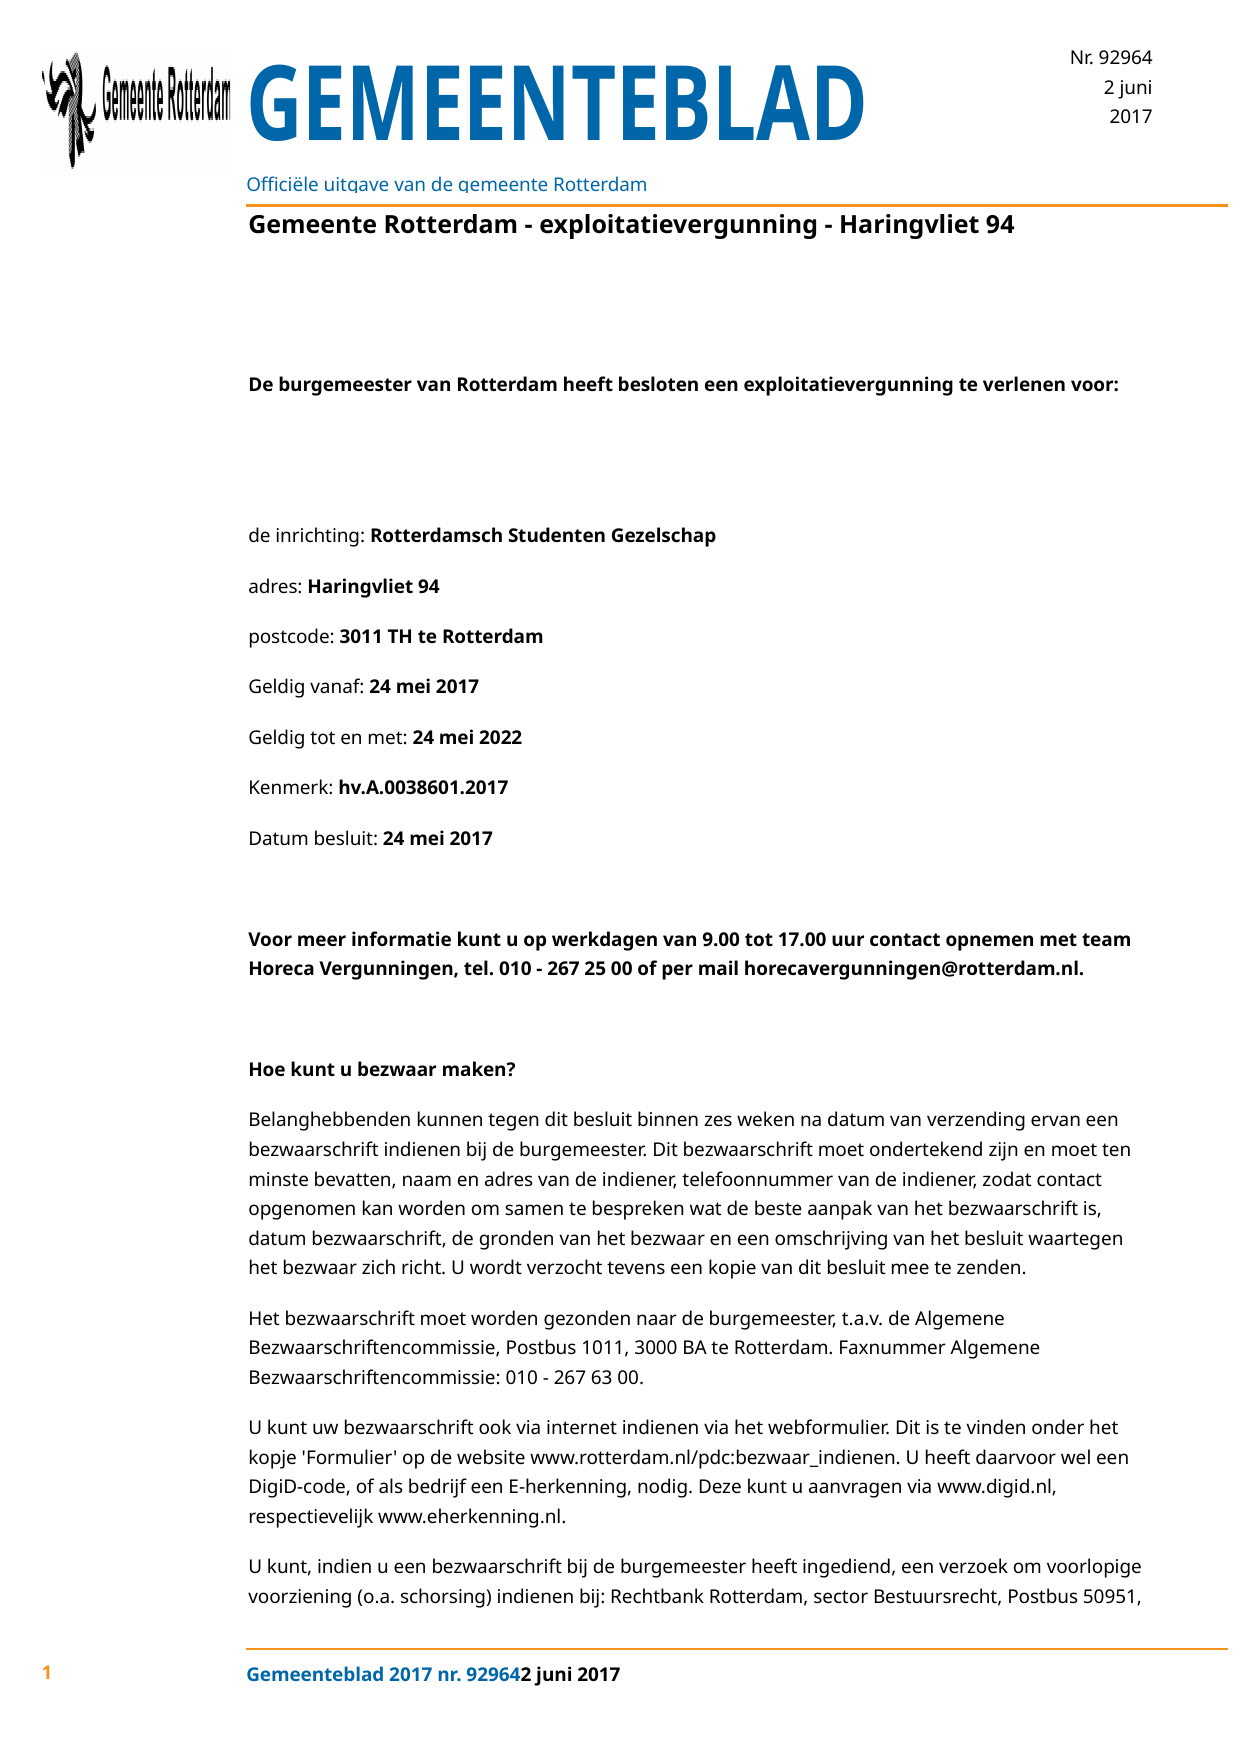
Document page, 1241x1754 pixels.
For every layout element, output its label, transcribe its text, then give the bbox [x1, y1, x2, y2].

text Het bezwaarschrift moet worden gezonden naar de burgemeester, t.a.v. de Algemene Bezwaarschriftencommissie, Postbus 1011, 3000 BA te Rotterdam. Faxnummer Algemene Bezwaarschriftencommissie: 010 - 267 63 00. [248, 1305, 1152, 1390]
text postcode: 3011 TH te Rotterdam [248, 623, 1152, 649]
text Belanghebbenden kunnen tegen dit besluit binnen zes weken na datum van verzending ervan een bezwaarschrift indienen bij de burgemeester. Dit bezwaarschrift moet ondertekend zijn en moet ten minste bevatten, naam en adres van de indiener, telefoonnummer van de indiener, zodat contact opgenomen kan worden om samen te bespreken wat de beste aanpak van het bezwaarschrift is, datum bezwaarschrift, de gronden van het bezwaar en een omschrijving van het besluit waartegen het bezwaar zich richt. U wordt verzocht tevens een kopie van dit besluit mee te zenden. [248, 1107, 1152, 1280]
text Geldig vanaf: 24 mei 2017 [248, 674, 1152, 699]
text U kunt, indien u een bezwaarschrift bij de burgemeester heeft ingediend, een verzoek om voorlopige voorziening (o.a. schorsing) indienen bij: Rechtbank Rotterdam, sector Bestuursrecht, Postbus 50951, [248, 1554, 1152, 1609]
text Voor meer informatie kunt u op werkdagen van 9.00 tot 17.00 uur contact opnemen met team Horeca Vergunningen, tel. 010 - 267 25 00 of per mail horecavergunningen@rotterdam.nl. [248, 926, 1152, 981]
text Gemeente Rotterdam - exploitatievergunning - Haringvliet 94 [248, 207, 1152, 241]
text Geldig tot en met: 24 mei 2022 [248, 724, 1152, 750]
text de inrichting: Rotterdamsch Studenten Gezelschap [248, 522, 1152, 548]
text De burgemeester van Rotterdam heeft besloten een exploitatievergunning te verlenen voor: [248, 371, 1152, 397]
text adres: Haringvliet 94 [248, 573, 1152, 598]
text U kunt uw bezwaarschrift ook via internet indienen via het webformulier. Dit is te vinden onder het kopje 'Formulier' op de website www.rotterdam.nl/pdc:bezwaar_indienen. U heeft daarvoor wel een DigiD-code, of als bedrijf een E-herkenning, nodig. Deze kunt u aanvragen via www.digid.nl, respectievelijk www.eherkenning.nl. [248, 1414, 1152, 1529]
text Hoe kunt u bezwaar maken? [248, 1056, 1152, 1082]
text Datum besluit: 24 mei 2017 [248, 825, 1152, 851]
text Kenmerk: hv.A.0038601.2017 [248, 774, 1152, 800]
picture [41, 47, 231, 172]
